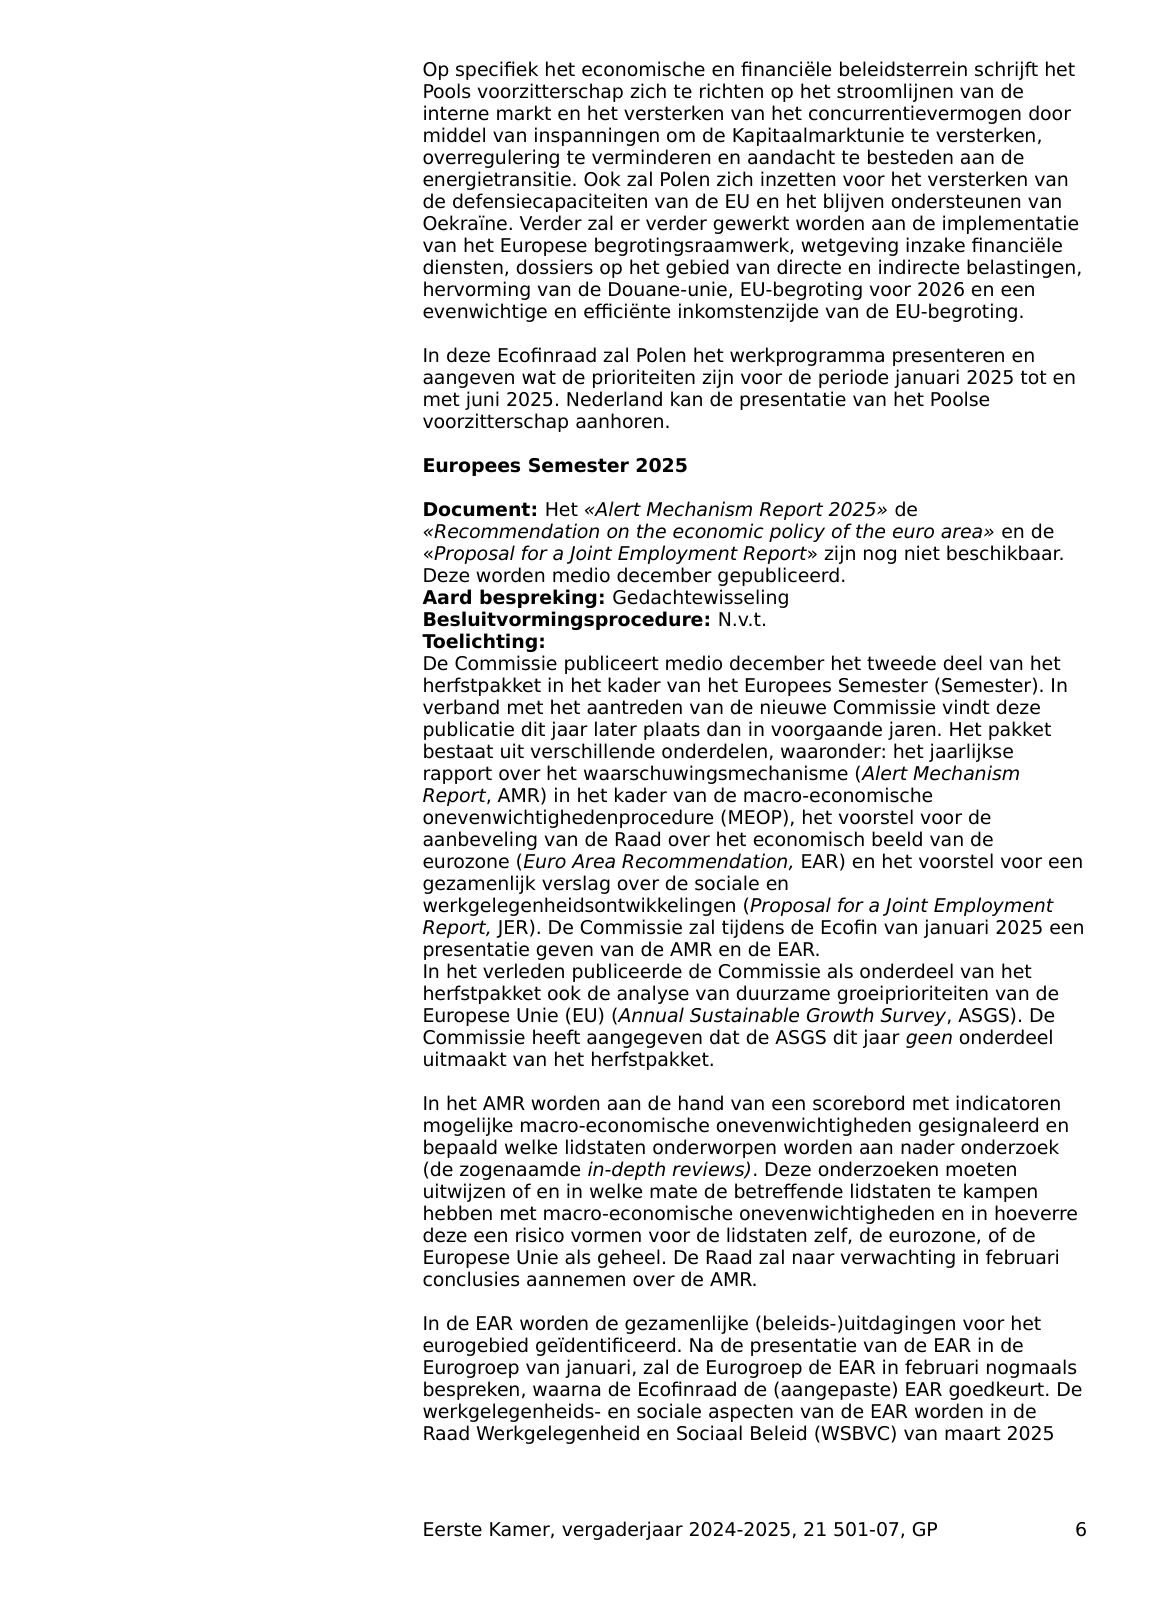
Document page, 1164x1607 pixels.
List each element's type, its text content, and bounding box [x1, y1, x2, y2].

text In deze Ecofinraad zal Polen het werkprogramma presenteren en aangeven wat de prioriteiten zijn voor de periode januari 2025 tot en met juni 2025. Nederland kan de presentatie van het Poolse voorzitterschap aanhoren. [422, 345, 1087, 433]
subtitle Europees Semester 2025 [422, 455, 1087, 477]
text Op specifiek het economische en financiële beleidsterrein schrijft het Pools voorzitterschap zich te richten op het stroomlijnen van de interne markt en het versterken van het concurrentievermogen door middel van inspanningen om de Kapitaalmarktunie te versterken, overregulering te verminderen en aandacht te besteden aan de energietransitie. Ook zal Polen zich inzetten voor het versterken van de defensiecapaciteiten van de EU en het blijven ondersteunen van Oekraïne. Verder zal er verder gewerkt worden aan de implementatie van het Europese begrotingsraamwerk, wetgeving inzake financiële diensten, dossiers op het gebied van directe en indirecte belastingen, hervorming van de Douane-unie, EU-begroting voor 2026 en een evenwichtige en efficiënte inkomstenzijde van de EU-begroting. [422, 59, 1087, 323]
text Toelichting: [422, 631, 1087, 653]
text In de EAR worden de gezamenlijke (beleids-)uitdagingen voor het eurogebied geïdentificeerd. Na de presentatie van de EAR in de Eurogroep van januari, zal de Eurogroep de EAR in februari nogmaals bespreken, waarna de Ecofinraad de (aangepaste) EAR goedkeurt. De werkgelegenheids- en sociale aspecten van de EAR worden in de Raad Werkgelegenheid en Sociaal Beleid (WSBVC) van maart 2025 [422, 1313, 1087, 1445]
text In het verleden publiceerde de Commissie als onderdeel van het herfstpakket ook de analyse van duurzame groeiprioriteiten van de Europese Unie (EU) (Annual Sustainable Growth Survey, ASGS). De Commissie heeft aangegeven dat de ASGS dit jaar geen onderdeel uitmaakt van het herfstpakket. [422, 961, 1087, 1071]
text In het AMR worden aan de hand van een scorebord met indicatoren mogelijke macro-economische onevenwichtigheden gesignaleerd en bepaald welke lidstaten onderworpen worden aan nader onderzoek (de zogenaamde in-depth reviews). Deze onderzoeken moeten uitwijzen of en in welke mate de betreffende lidstaten te kampen hebben met macro-economische onevenwichtigheden en in hoeverre deze een risico vormen voor de lidstaten zelf, de eurozone, of de Europese Unie als geheel. De Raad zal naar verwachting in februari conclusies aannemen over de AMR. [422, 1093, 1087, 1291]
text De Commissie publiceert medio december het tweede deel van het herfstpakket in het kader van het Europees Semester (Semester). In verband met het aantreden van de nieuwe Commissie vindt deze publicatie dit jaar later plaats dan in voorgaande jaren. Het pakket bestaat uit verschillende onderdelen, waaronder: het jaarlijkse rapport over het waarschuwingsmechanisme (Alert Mechanism Report, AMR) in het kader van de macro-economische onevenwichtighedenprocedure (MEOP), het voorstel voor de aanbeveling van de Raad over het economisch beeld van de eurozone (Euro Area Recommendation, EAR) en het voorstel voor een gezamenlijk verslag over de sociale en werkgelegenheidsontwikkelingen (Proposal for a Joint Employment Report, JER). De Commissie zal tijdens de Ecofin van januari 2025 een presentatie geven van de AMR en de EAR. [422, 653, 1087, 961]
text Besluitvormingsprocedure: N.v.t. [422, 609, 1087, 631]
text Aard bespreking: Gedachtewisseling [422, 587, 1087, 609]
text Document: Het «Alert Mechanism Report 2025» de «Recommendation on the economic policy of the euro area» en de «Proposal for a Joint Employment Report» zijn nog niet beschikbaar. Deze worden medio december gepubliceerd. [422, 499, 1087, 587]
